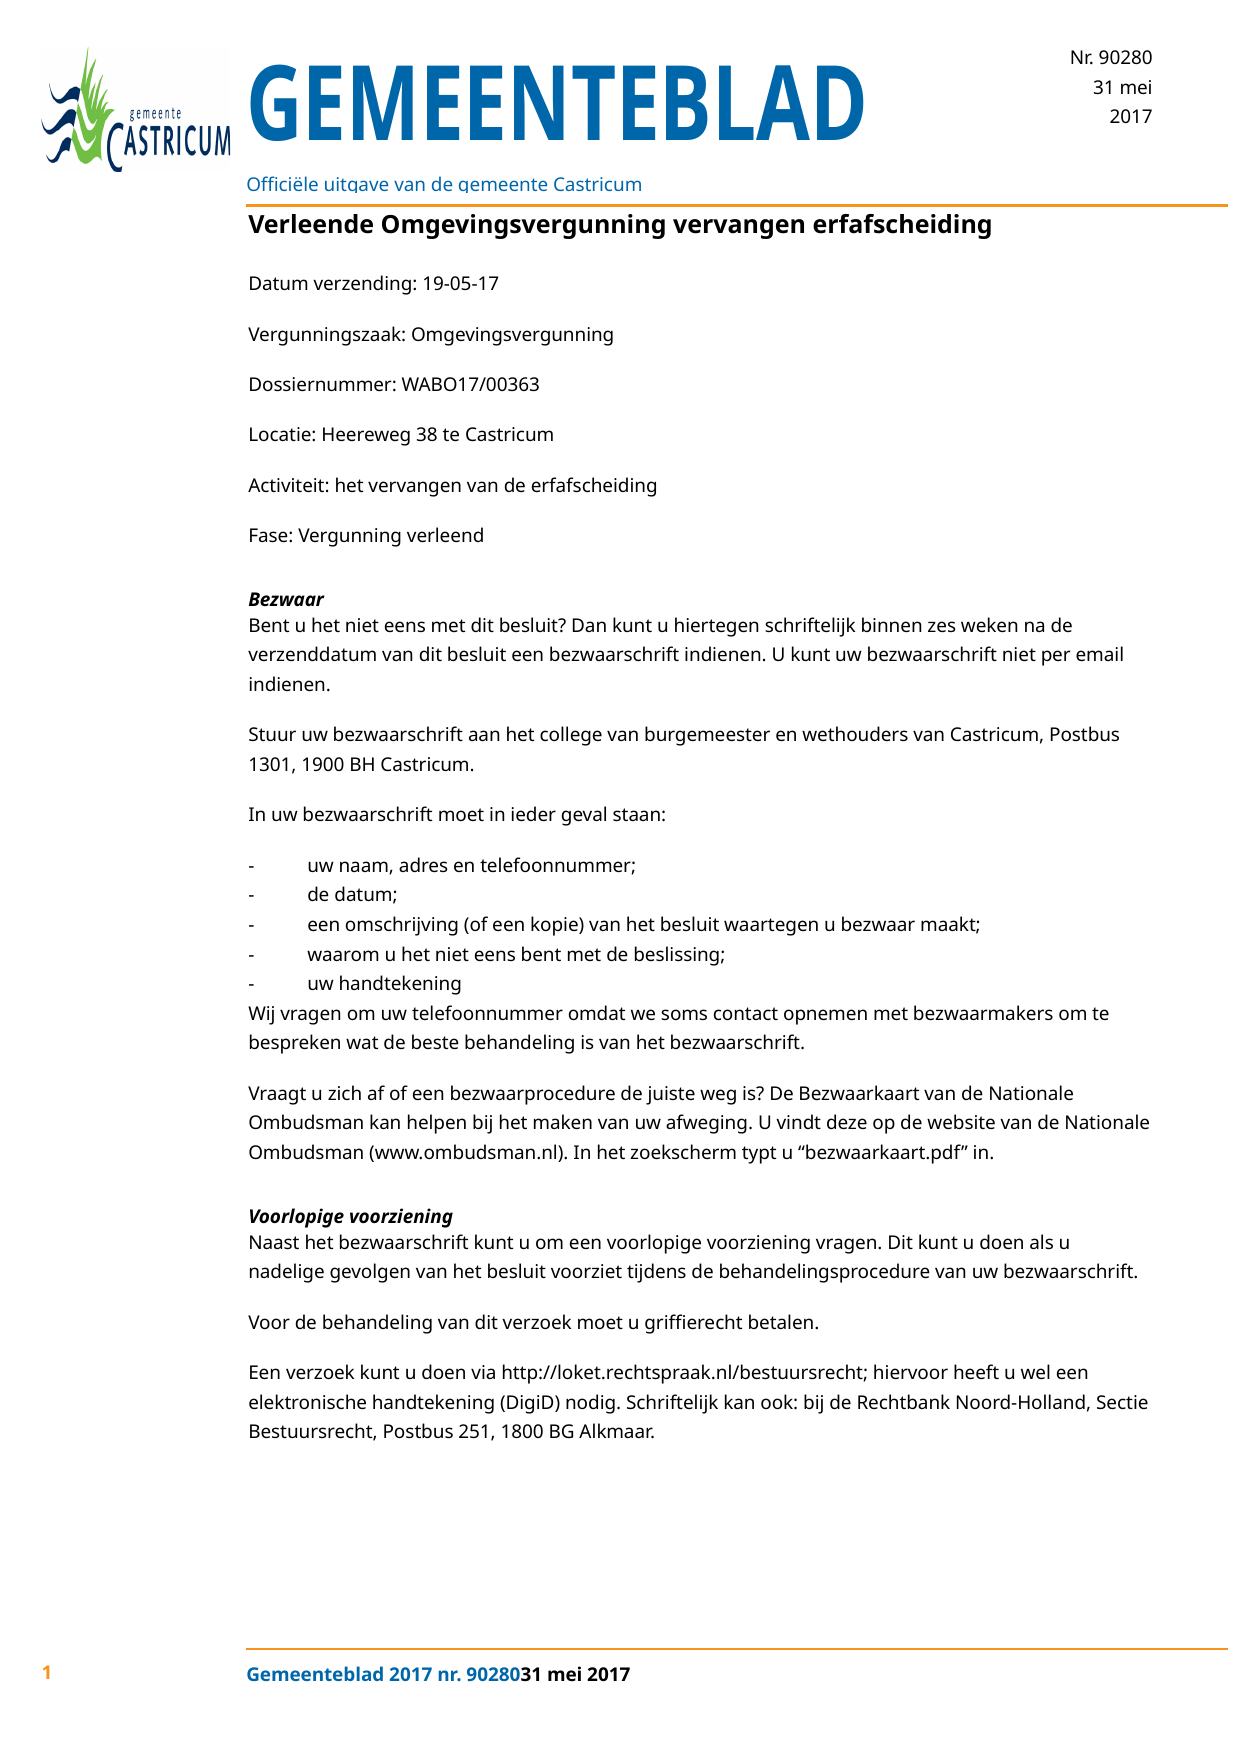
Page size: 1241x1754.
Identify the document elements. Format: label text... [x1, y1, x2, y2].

text Voorlopige voorziening [248, 1203, 1152, 1229]
text Vergunningszaak: Omgevingsvergunning [248, 321, 1152, 346]
text Wij vragen om uw telefoonnummer omdat we soms contact opnemen met bezwaarmakers om te bespreken wat de beste behandeling is van het bezwaarschrift. [248, 1000, 1152, 1055]
text Naast het bezwaarschrift kunt u om een voorlopige voorziening vragen. Dit kunt u doen als u nadelige gevolgen van het besluit voorziet tijdens de behandelingsprocedure van uw bezwaarschrift. [248, 1229, 1152, 1284]
text Fase: Vergunning verleend [248, 522, 1152, 548]
picture [41, 47, 231, 172]
text Een verzoek kunt u doen via http://loket.rechtspraak.nl/bestuursrecht; hiervoor heeft u wel een elektronische handtekening (DigiD) nodig. Schriftelijk kan ook: bij de Rechtbank Noord-Holland, Sectie Bestuursrecht, Postbus 251, 1800 BG Alkmaar. [248, 1359, 1152, 1444]
text Locatie: Heereweg 38 te Castricum [248, 422, 1152, 447]
text Stuur uw bezwaarschrift aan het college van burgemeester en wethouders van Castricum, Postbus 1301, 1900 BH Castricum. [248, 722, 1152, 777]
list uw handtekening [248, 970, 1152, 996]
text Datum verzending: 19-05-17 [248, 270, 1152, 296]
text Vraagt u zich af of een bezwaarprocedure de juiste weg is? De Bezwaarkaart van de Nationale Ombudsman kan helpen bij het maken van uw afweging. U vindt deze op de website van de Nationale Ombudsman (www.ombudsman.nl). In het zoekscherm typt u “bezwaarkaart.pdf” in. [248, 1080, 1152, 1165]
list waarom u het niet eens bent met de beslissing; [248, 941, 1152, 967]
text Bezwaar [248, 586, 1152, 612]
text Activiteit: het vervangen van de erfafscheiding [248, 472, 1152, 498]
list de datum; [248, 882, 1152, 907]
list uw naam, adres en telefoonnummer; [248, 852, 1152, 878]
text Bent u het niet eens met dit besluit? Dan kunt u hiertegen schriftelijk binnen zes weken na de verzenddatum van dit besluit een bezwaarschrift indienen. U kunt uw bezwaarschrift niet per email indienen. [248, 612, 1152, 697]
text Verleende Omgevingsvergunning vervangen erfafscheiding [248, 207, 1152, 241]
text Voor de behandeling van dit verzoek moet u griffierecht betalen. [248, 1309, 1152, 1334]
list een omschrijving (of een kopie) van het besluit waartegen u bezwaar maakt; [248, 911, 1152, 937]
text Dossiernummer: WABO17/00363 [248, 371, 1152, 397]
text In uw bezwaarschrift moet in ieder geval staan: [248, 802, 1152, 827]
